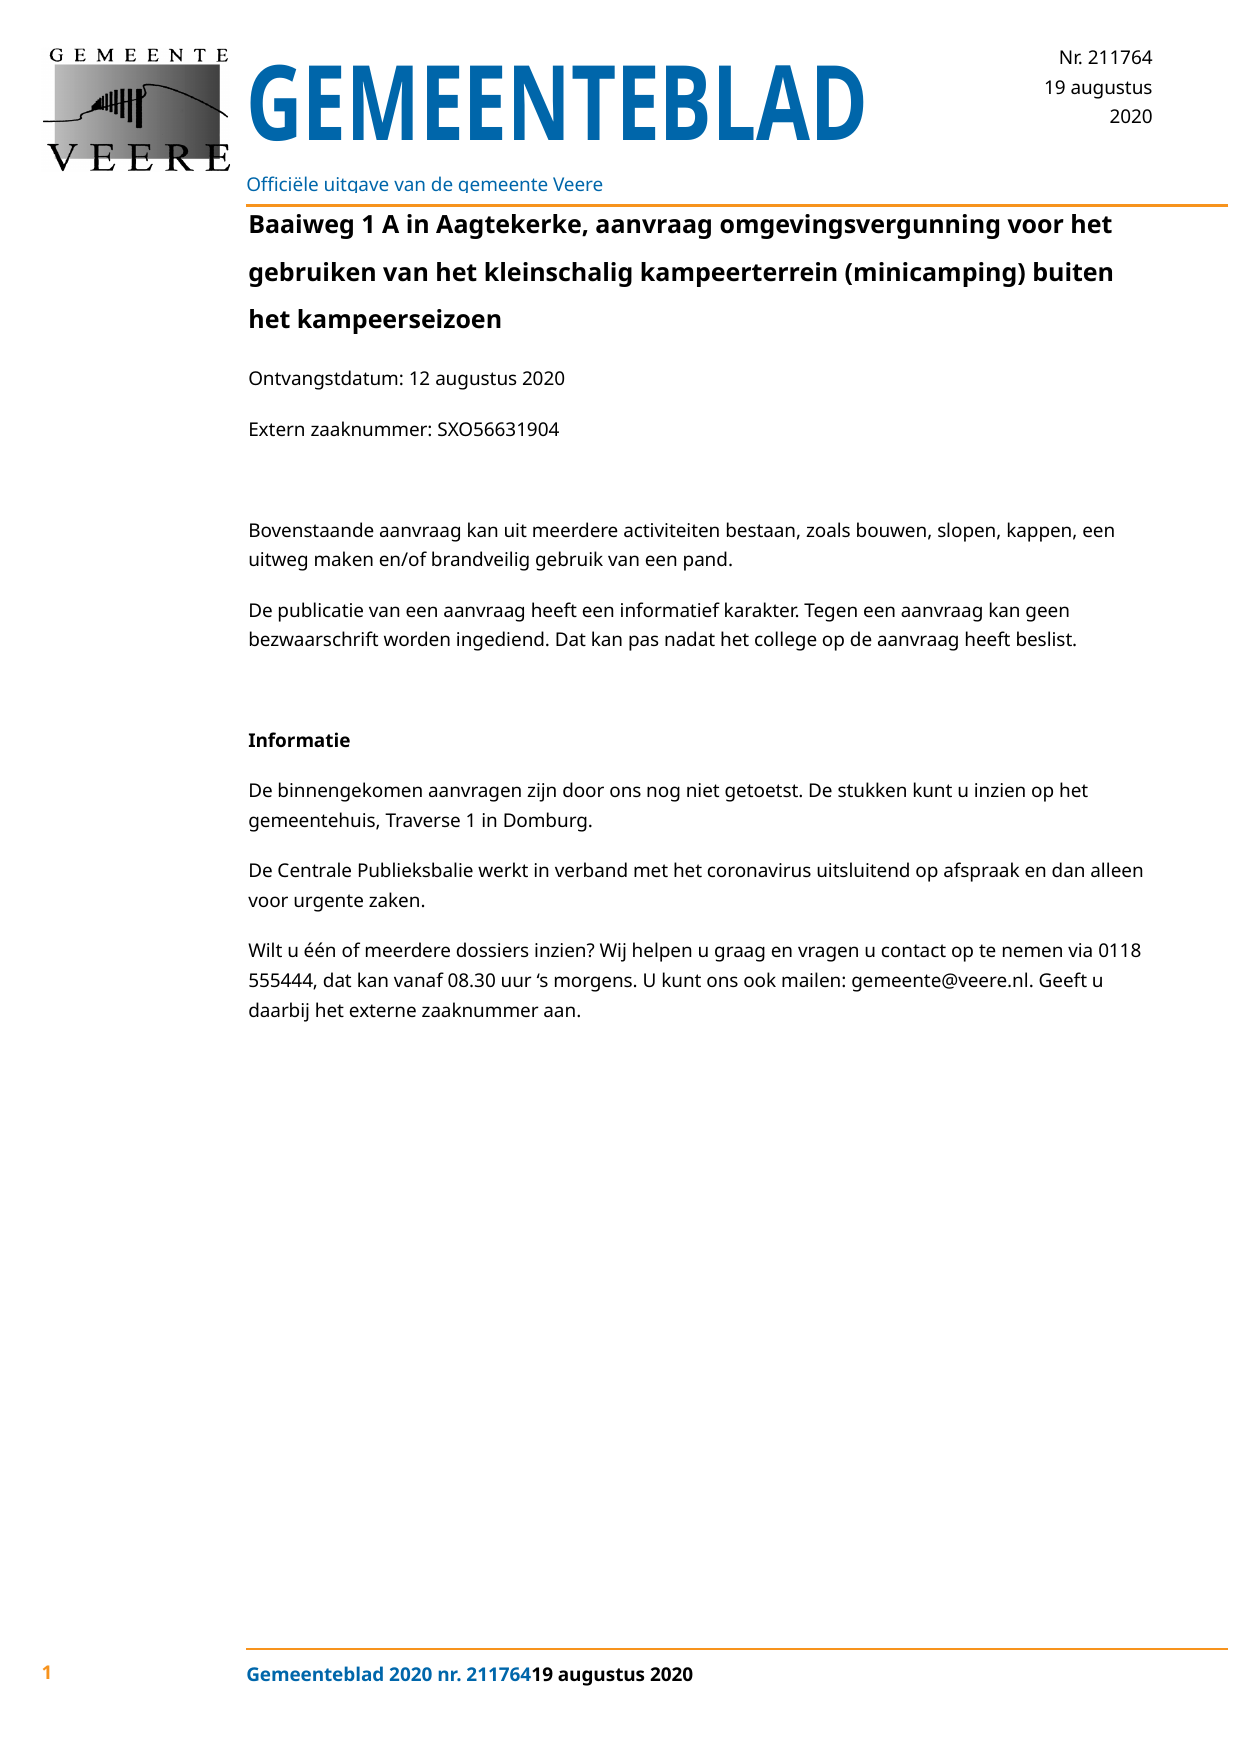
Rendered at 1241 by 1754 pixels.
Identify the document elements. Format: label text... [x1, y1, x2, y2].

text Ontvangstdatum: 12 augustus 2020 [248, 366, 1152, 391]
text De publicatie van een aanvraag heeft een informatief karakter. Tegen een aanvraag kan geen bezwaarschrift worden ingediend. Dat kan pas nadat het college op de aanvraag heeft beslist. [248, 597, 1152, 652]
text Extern zaaknummer: SXO56631904 [248, 416, 1152, 442]
text Baaiweg 1 A in Aagtekerke, aanvraag omgevingsvergunning voor het gebruiken van het kleinschalig kampeerterrein (minicamping) buiten het kampeerseizoen [248, 207, 1152, 336]
text Bovenstaande aanvraag kan uit meerdere activiteiten bestaan, zoals bouwen, slopen, kappen, een uitweg maken en/of brandveilig gebruik van een pand. [248, 517, 1152, 572]
picture [41, 47, 231, 172]
text Informatie [248, 727, 1152, 753]
text De Centrale Publieksbalie werkt in verband met het coronavirus uitsluitend op afspraak en dan alleen voor urgente zaken. [248, 858, 1152, 913]
text De binnengekomen aanvragen zijn door ons nog niet getoetst. De stukken kunt u inzien op het gemeentehuis, Traverse 1 in Domburg. [248, 778, 1152, 833]
text Wilt u één of meerdere dossiers inzien? Wij helpen u graag en vragen u contact op te nemen via 0118 555444, dat kan vanaf 08.30 uur ‘s morgens. U kunt ons ook mailen: gemeente@veere.nl. Geeft u daarbij het externe zaaknummer aan. [248, 938, 1152, 1022]
